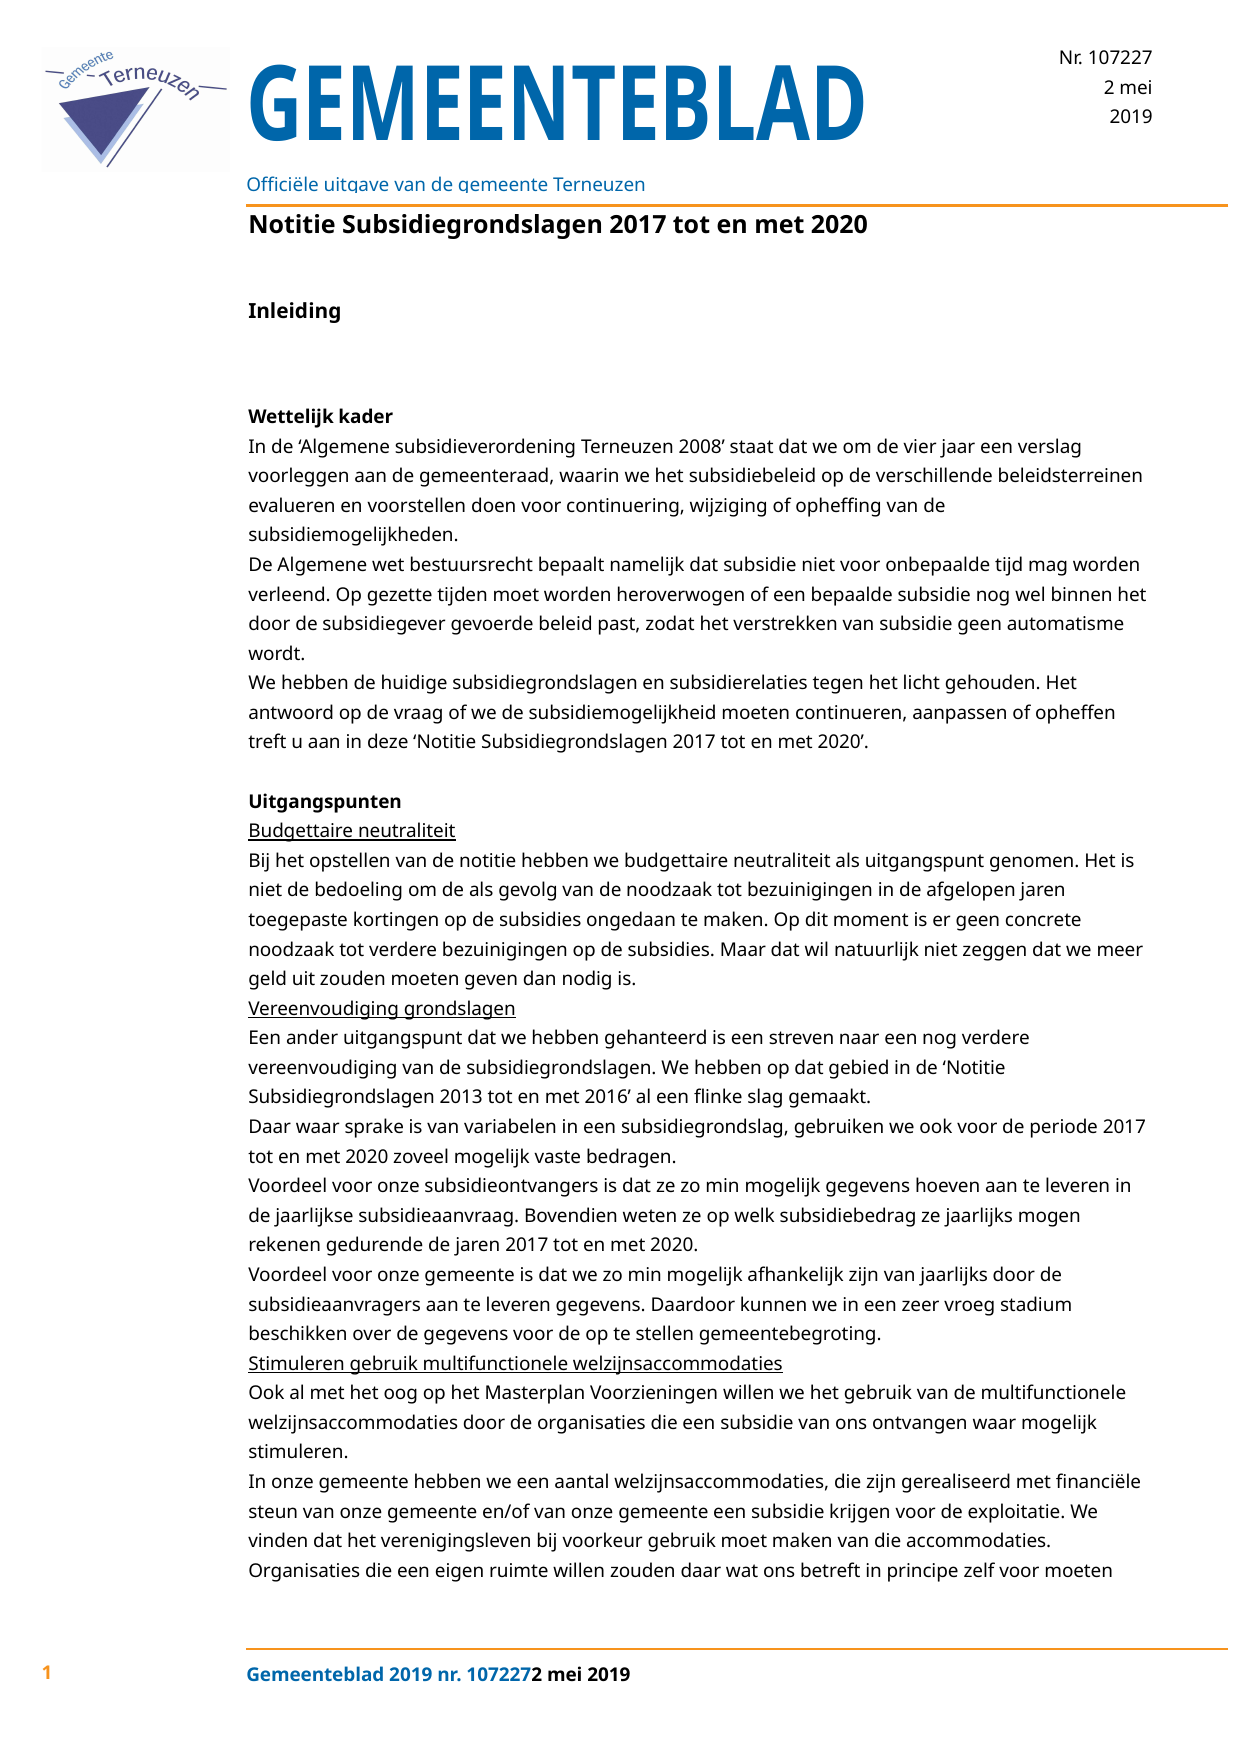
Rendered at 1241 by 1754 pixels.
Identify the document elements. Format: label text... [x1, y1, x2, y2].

text Uitgangspunten [248, 788, 1152, 814]
picture [41, 47, 231, 172]
text Inleiding [248, 296, 1152, 324]
text Bij het opstellen van de notitie hebben we budgettaire neutraliteit als uitgangspunt genomen. Het is niet de bedoeling om de als gevolg van de noodzaak tot bezuinigingen in de afgelopen jaren toegepaste kortingen op de subsidies ongedaan te maken. Op dit moment is er geen concrete noodzaak tot verdere bezuinigingen op de subsidies. Maar dat wil natuurlijk niet zeggen dat we meer geld uit zouden moeten geven dan nodig is. [248, 847, 1152, 991]
text Voordeel voor onze subsidieontvangers is dat ze zo min mogelijk gegevens hoeven aan te leveren in de jaarlijkse subsidieaanvraag. Bovendien weten ze op welk subsidiebedrag ze jaarlijks mogen rekenen gedurende de jaren 2017 tot en met 2020. [248, 1172, 1152, 1257]
text We hebben de huidige subsidiegrondslagen en subsidierelaties tegen het licht gehouden. Het antwoord op de vraag of we de subsidiemogelijkheid moeten continueren, aanpassen of opheffen treft u aan in deze ‘Notitie Subsidiegrondslagen 2017 tot en met 2020’. [248, 669, 1152, 754]
text Stimuleren gebruik multifunctionele welzijnsaccommodaties [248, 1350, 1152, 1376]
text Notitie Subsidiegrondslagen 2017 tot en met 2020 [248, 207, 1152, 241]
text Ook al met het oog op het Masterplan Voorzieningen willen we het gebruik van de multifunctionele welzijnsaccommodaties door de organisaties die een subsidie van ons ontvangen waar mogelijk stimuleren. [248, 1379, 1152, 1464]
text Voordeel voor onze gemeente is dat we zo min mogelijk afhankelijk zijn van jaarlijks door de subsidieaanvragers aan te leveren gegevens. Daardoor kunnen we in een zeer vroeg stadium beschikken over de gegevens voor de op te stellen gemeentebegroting. [248, 1261, 1152, 1346]
text Wettelijk kader [248, 403, 1152, 429]
text In de ‘Algemene subsidieverordening Terneuzen 2008’ staat dat we om de vier jaar een verslag voorleggen aan de gemeenteraad, waarin we het subsidiebeleid op de verschillende beleidsterreinen evalueren en voorstellen doen voor continuering, wijziging of opheffing van de subsidiemogelijkheden. [248, 433, 1152, 547]
text De Algemene wet bestuursrecht bepaalt namelijk dat subsidie niet voor onbepaalde tijd mag worden verleend. Op gezette tijden moet worden heroverwogen of een bepaalde subsidie nog wel binnen het door de subsidiegever gevoerde beleid past, zodat het verstrekken van subsidie geen automatisme wordt. [248, 551, 1152, 666]
text Vereenvoudiging grondslagen [248, 995, 1152, 1021]
text Daar waar sprake is van variabelen in een subsidiegrondslag, gebruiken we ook voor de periode 2017 tot en met 2020 zoveel mogelijk vaste bedragen. [248, 1113, 1152, 1169]
text In onze gemeente hebben we een aantal welzijnsaccommodaties, die zijn gerealiseerd met financiële steun van onze gemeente en/of van onze gemeente een subsidie krijgen voor de exploitatie. We vinden dat het verenigingsleven bij voorkeur gebruik moet maken van die accommodaties. Organisaties die een eigen ruimte willen zouden daar wat ons betreft in principe zelf voor moeten [248, 1468, 1152, 1583]
text Budgettaire neutraliteit [248, 817, 1152, 843]
text Een ander uitgangspunt dat we hebben gehanteerd is een streven naar een nog verdere vereenvoudiging van de subsidiegrondslagen. We hebben op dat gebied in de ‘Notitie Subsidiegrondslagen 2013 tot en met 2016’ al een flinke slag gemaakt. [248, 1024, 1152, 1109]
